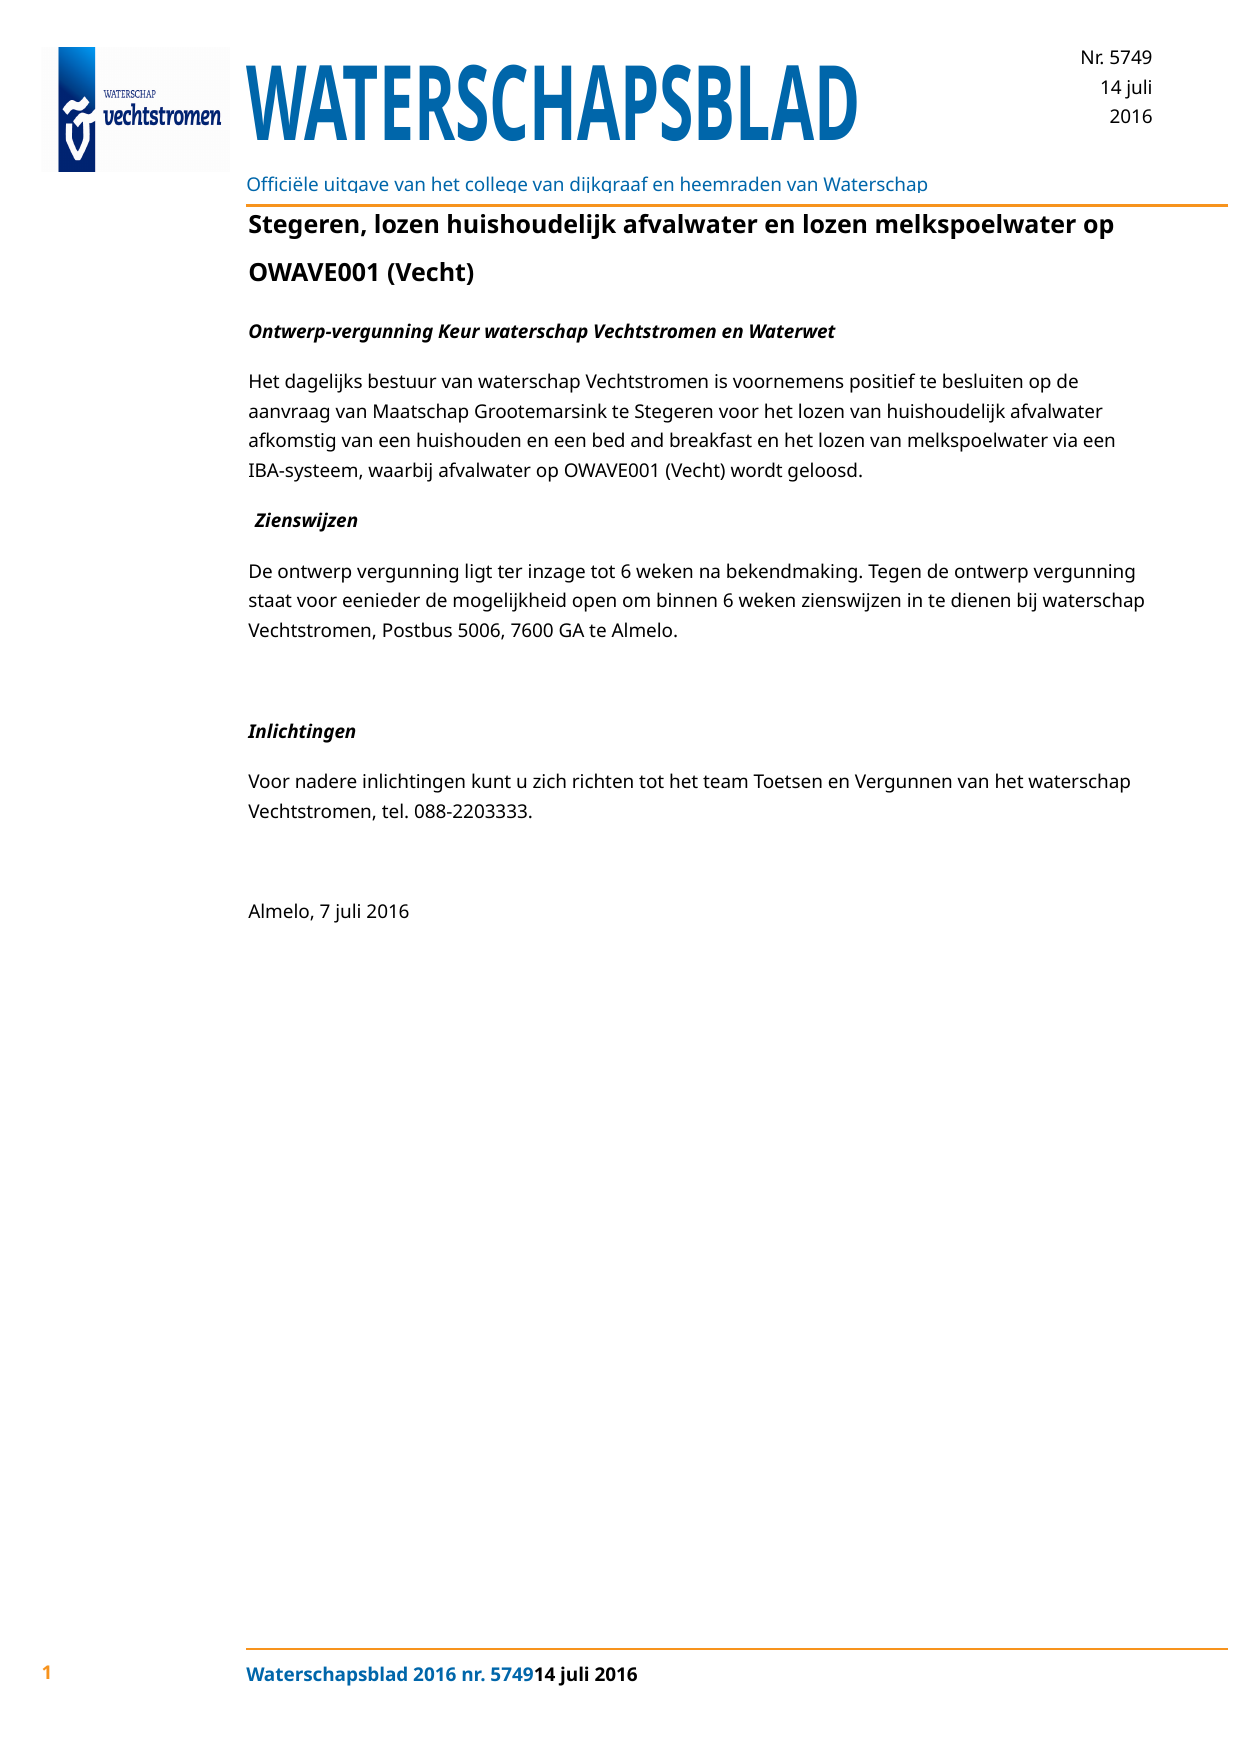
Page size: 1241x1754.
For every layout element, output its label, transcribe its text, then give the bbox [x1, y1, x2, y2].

text Zienswijzen [248, 507, 1152, 533]
picture [41, 47, 231, 172]
text Stegeren, lozen huishoudelijk afvalwater en lozen melkspoelwater op OWAVE001 (Vecht) [248, 207, 1152, 288]
text Ontwerp-vergunning Keur waterschap Vechtstromen en Waterwet [248, 318, 1152, 344]
text Voor nadere inlichtingen kunt u zich richten tot het team Toetsen en Vergunnen van het waterschap Vechtstromen, tel. 088-2203333. [248, 768, 1152, 824]
text Inlichtingen [248, 718, 1152, 744]
text Almelo, 7 juli 2016 [248, 899, 1152, 924]
text De ontwerp vergunning ligt ter inzage tot 6 weken na bekendmaking. Tegen de ontwerp vergunning staat voor eenieder de mogelijkheid open om binnen 6 weken zienswijzen in te dienen bij waterschap Vechtstromen, Postbus 5006, 7600 GA te Almelo. [248, 558, 1152, 643]
text Het dagelijks bestuur van waterschap Vechtstromen is voornemens positief te besluiten op de aanvraag van Maatschap Grootemarsink te Stegeren voor het lozen van huishoudelijk afvalwater afkomstig van een huishouden en een bed and breakfast en het lozen van melkspoelwater via een IBA-systeem, waarbij afvalwater op OWAVE001 (Vecht) wordt geloosd. [248, 368, 1152, 483]
